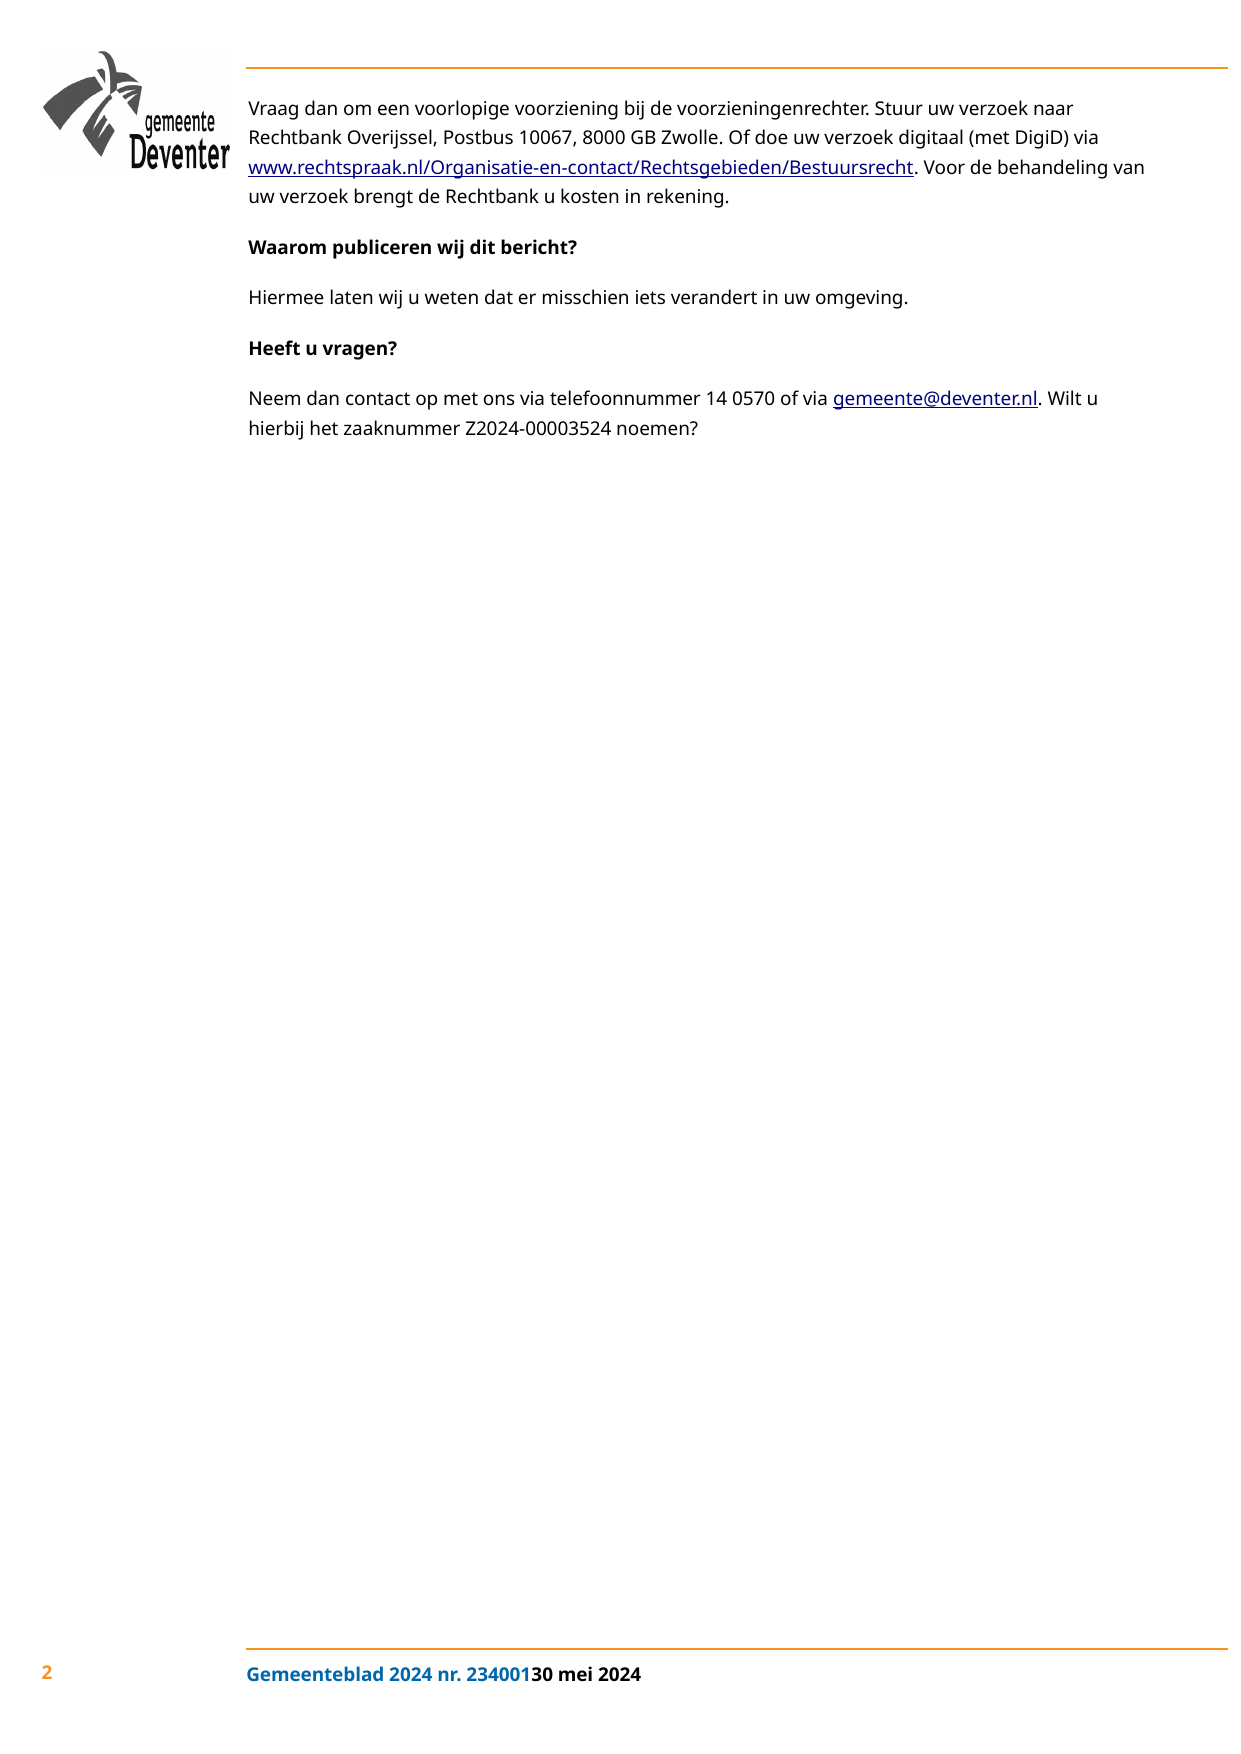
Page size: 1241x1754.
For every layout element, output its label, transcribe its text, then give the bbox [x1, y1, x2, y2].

picture [41, 47, 231, 172]
text Vraag dan om een voorlopige voorziening bij de voorzieningenrechter. Stuur uw verzoek naar Rechtbank Overijssel, Postbus 10067, 8000 GB Zwolle. Of doe uw verzoek digitaal (met DigiD) via www.rechtspraak.nl/Organisatie-en-contact/Rechtsgebieden/Bestuursrecht. Voor de behandeling van uw verzoek brengt de Rechtbank u kosten in rekening. [248, 95, 1152, 209]
text Neem dan contact op met ons via telefoonnummer 14 0570 of via gemeente@deventer.nl. Wilt u hierbij het zaaknummer Z2024-00003524 noemen? [248, 385, 1152, 441]
text Waarom publiceren wij dit bericht? [248, 234, 1152, 260]
text Heeft u vragen? [248, 335, 1152, 361]
text Hiermee laten wij u weten dat er misschien iets verandert in uw omgeving. [248, 284, 1152, 310]
